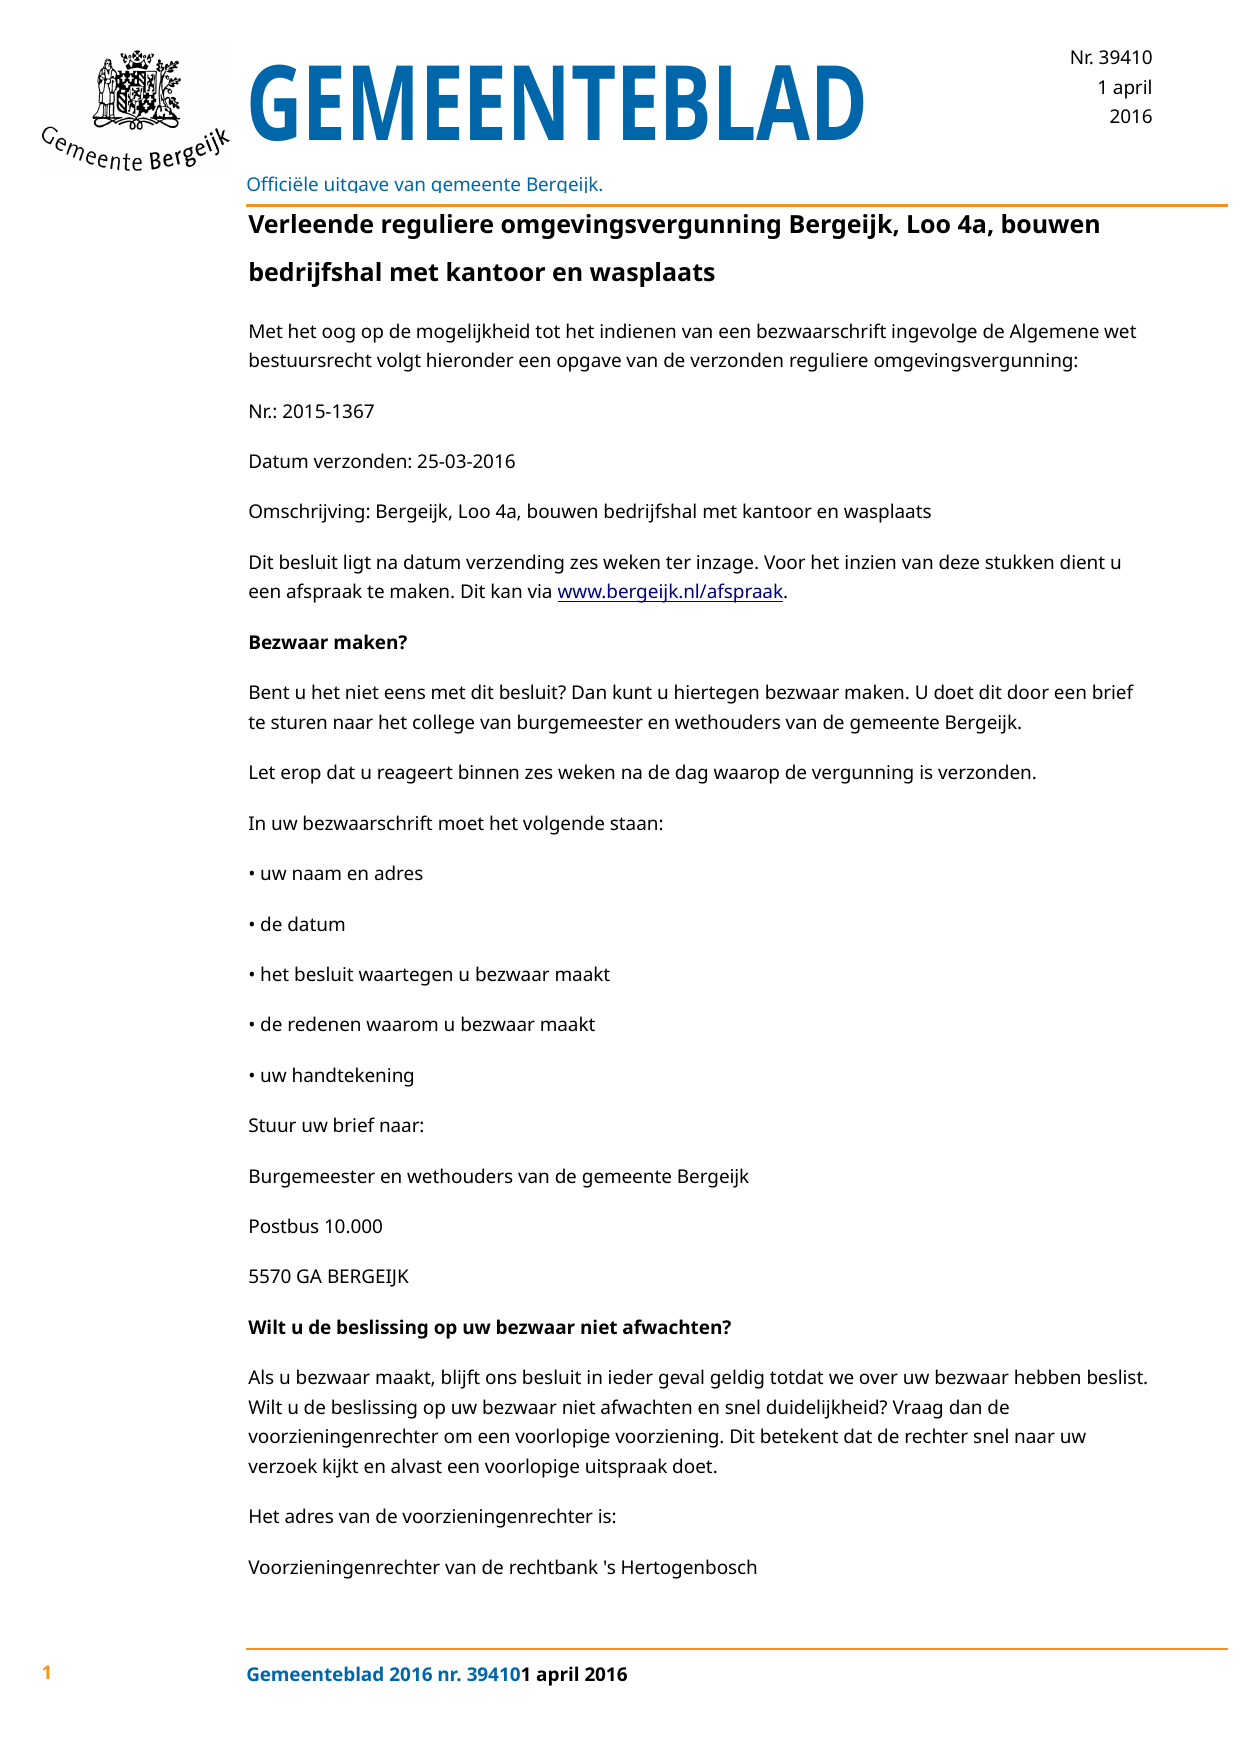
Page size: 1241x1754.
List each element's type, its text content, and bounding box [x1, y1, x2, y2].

text Postbus 10.000 [248, 1213, 1152, 1239]
text Datum verzonden: 25-03-2016 [248, 448, 1152, 474]
text Nr.: 2015-1367 [248, 398, 1152, 424]
text Dit besluit ligt na datum verzending zes weken ter inzage. Voor het inzien van deze stukken dient u een afspraak te maken. Dit kan via www.bergeijk.nl/afspraak. [248, 549, 1152, 604]
text Bent u het niet eens met dit besluit? Dan kunt u hiertegen bezwaar maken. U doet dit door een brief te sturen naar het college van burgemeester en wethouders van de gemeente Bergeijk. [248, 679, 1152, 735]
text Stuur uw brief naar: [248, 1112, 1152, 1138]
text Voorzieningenrechter van de rechtbank 's Hertogenbosch [248, 1554, 1152, 1580]
text 5570 GA BERGEIJK [248, 1264, 1152, 1289]
text Burgemeester en wethouders van de gemeente Bergeijk [248, 1163, 1152, 1189]
text Bezwaar maken? [248, 629, 1152, 655]
text Het adres van de voorzieningenrechter is: [248, 1504, 1152, 1529]
text Als u bezwaar maakt, blijft ons besluit in ieder geval geldig totdat we over uw bezwaar hebben beslist. Wilt u de beslissing op uw bezwaar niet afwachten en snel duidelijkheid? Vraag dan de voorzieningenrechter om een voorlopige voorziening. Dit betekent dat de rechter snel naar uw verzoek kijkt en alvast een voorlopige uitspraak doet. [248, 1364, 1152, 1479]
picture [41, 47, 231, 172]
text Let erop dat u reageert binnen zes weken na de dag waarop de vergunning is verzonden. [248, 759, 1152, 785]
text Omschrijving: Bergeijk, Loo 4a, bouwen bedrijfshal met kantoor en wasplaats [248, 499, 1152, 524]
text • uw naam en adres [248, 860, 1152, 886]
text Met het oog op de mogelijkheid tot het indienen van een bezwaarschrift ingevolge de Algemene wet bestuursrecht volgt hieronder een opgave van de verzonden reguliere omgevingsvergunning: [248, 318, 1152, 373]
text In uw bezwaarschrift moet het volgende staan: [248, 810, 1152, 836]
text • de redenen waarom u bezwaar maakt [248, 1012, 1152, 1037]
text • uw handtekening [248, 1062, 1152, 1088]
text Verleende reguliere omgevingsvergunning Bergeijk, Loo 4a, bouwen bedrijfshal met kantoor en wasplaats [248, 207, 1152, 288]
text • de datum [248, 911, 1152, 937]
text Wilt u de beslissing op uw bezwaar niet afwachten? [248, 1314, 1152, 1340]
text • het besluit waartegen u bezwaar maakt [248, 961, 1152, 987]
